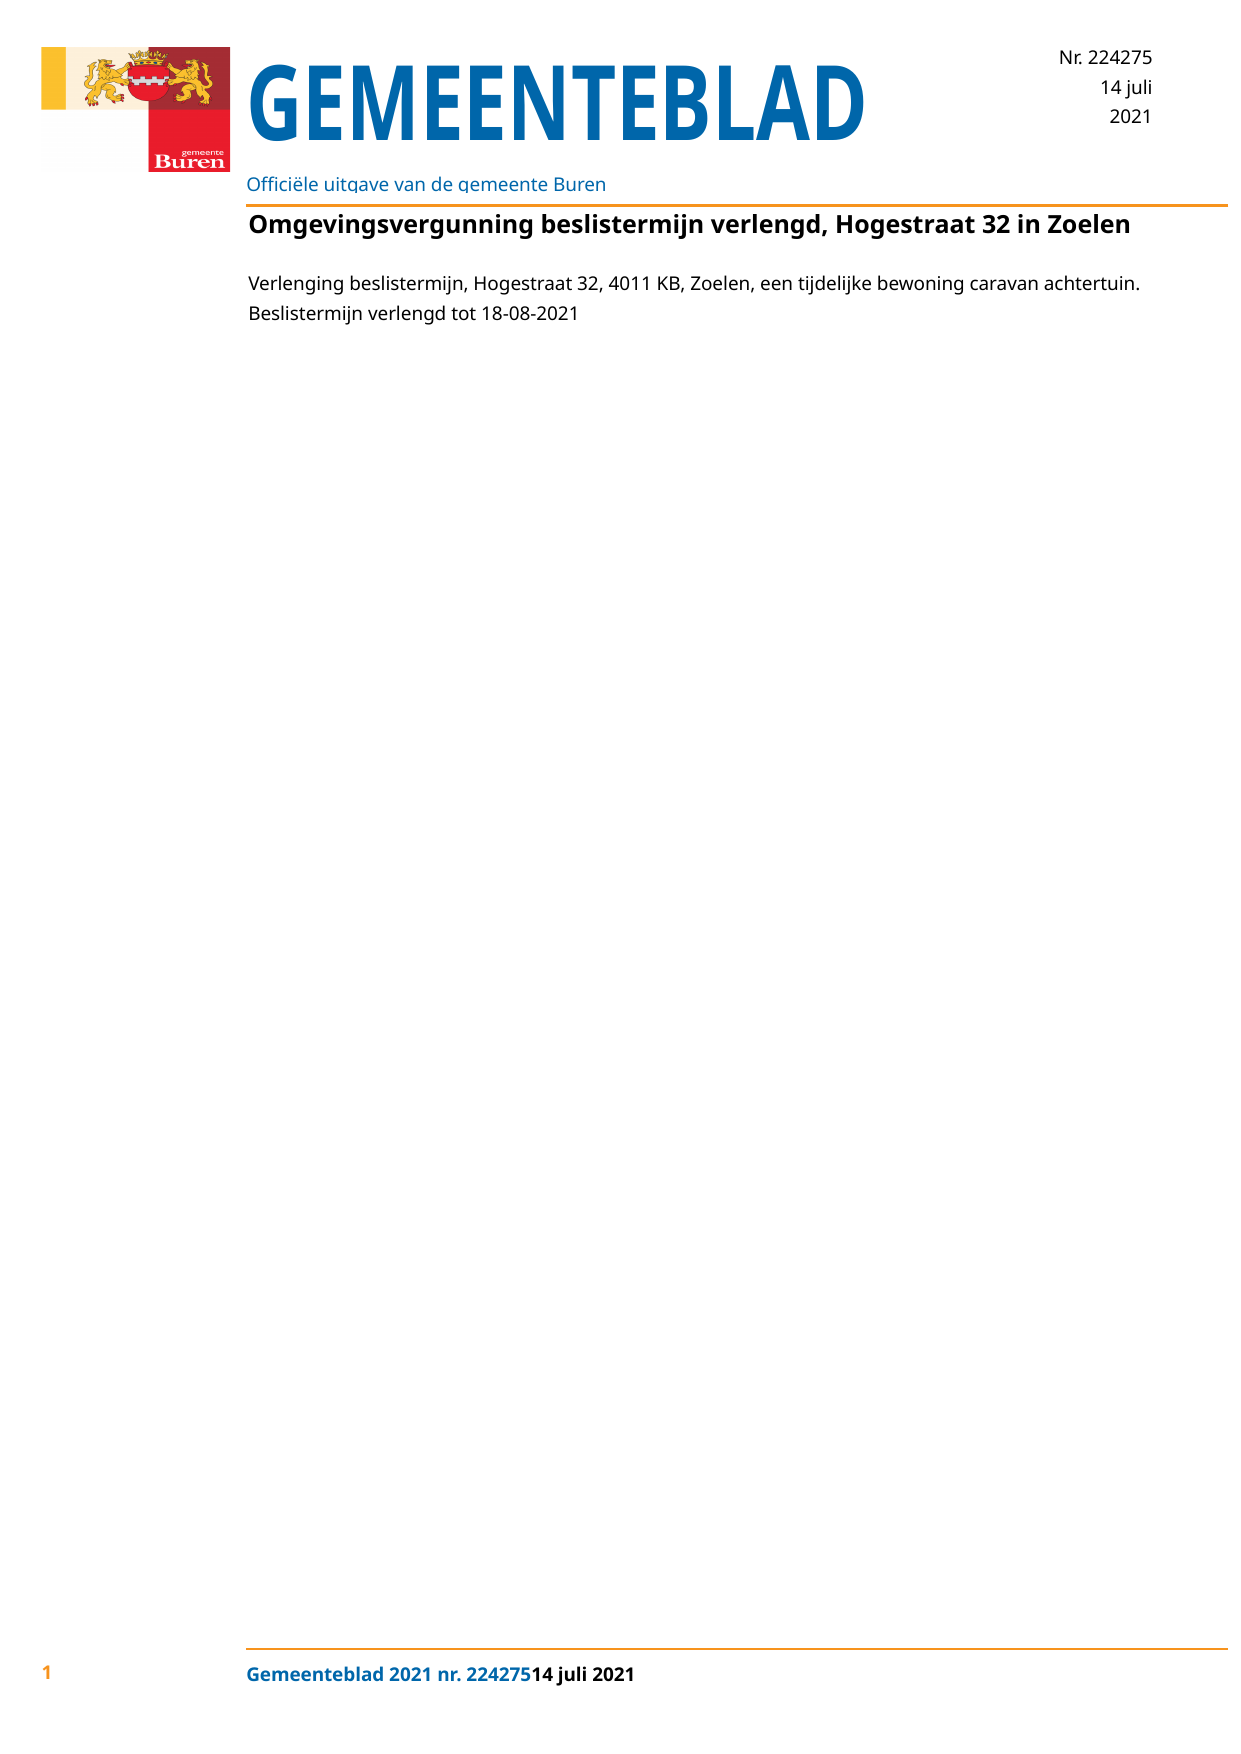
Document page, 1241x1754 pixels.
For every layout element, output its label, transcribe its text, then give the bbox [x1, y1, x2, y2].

text Omgevingsvergunning beslistermijn verlengd, Hogestraat 32 in Zoelen [248, 207, 1152, 241]
text Verlenging beslistermijn, Hogestraat 32, 4011 KB, Zoelen, een tijdelijke bewoning caravan achtertuin. Beslistermijn verlengd tot 18-08-2021 [248, 270, 1152, 326]
picture [41, 47, 231, 172]
